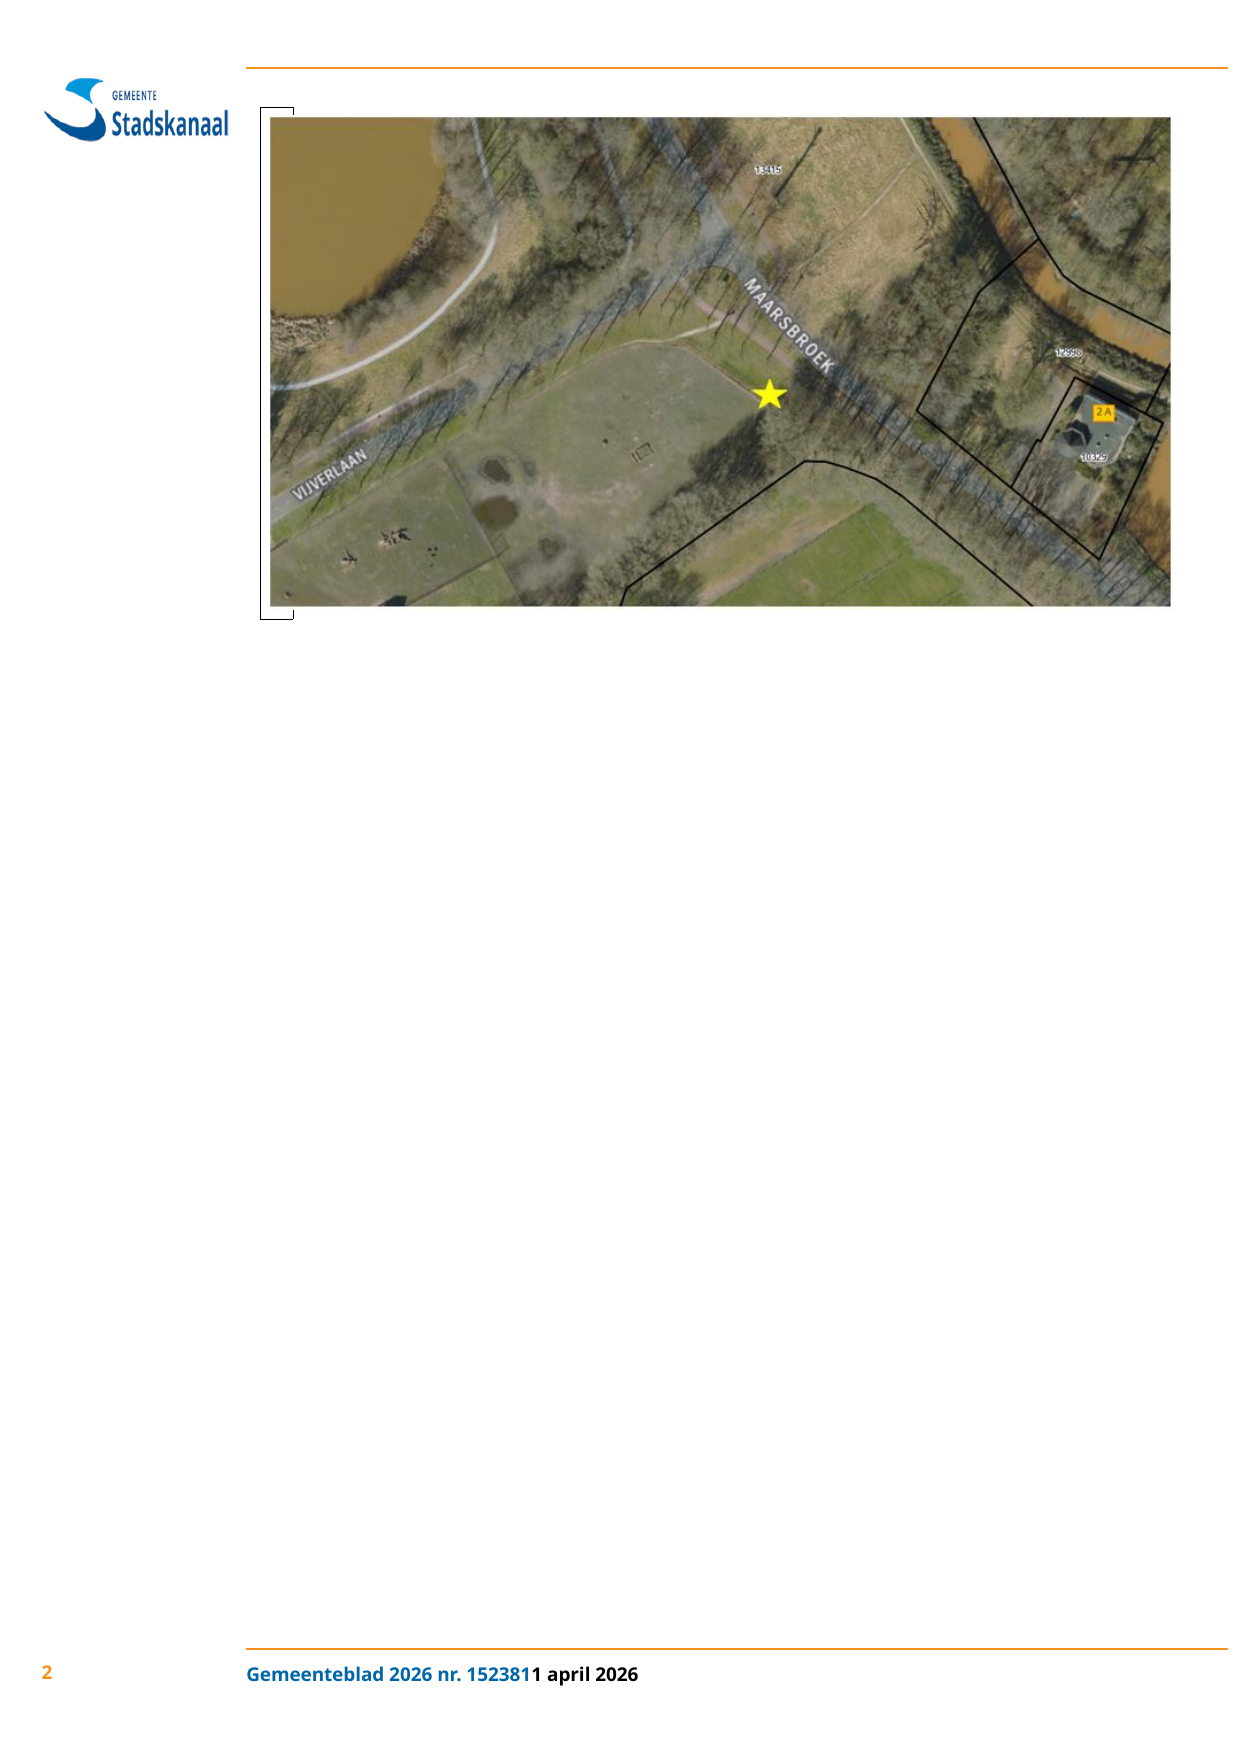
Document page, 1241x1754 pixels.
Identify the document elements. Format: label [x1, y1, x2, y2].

picture [268, 115, 1173, 610]
picture [41, 47, 231, 172]
